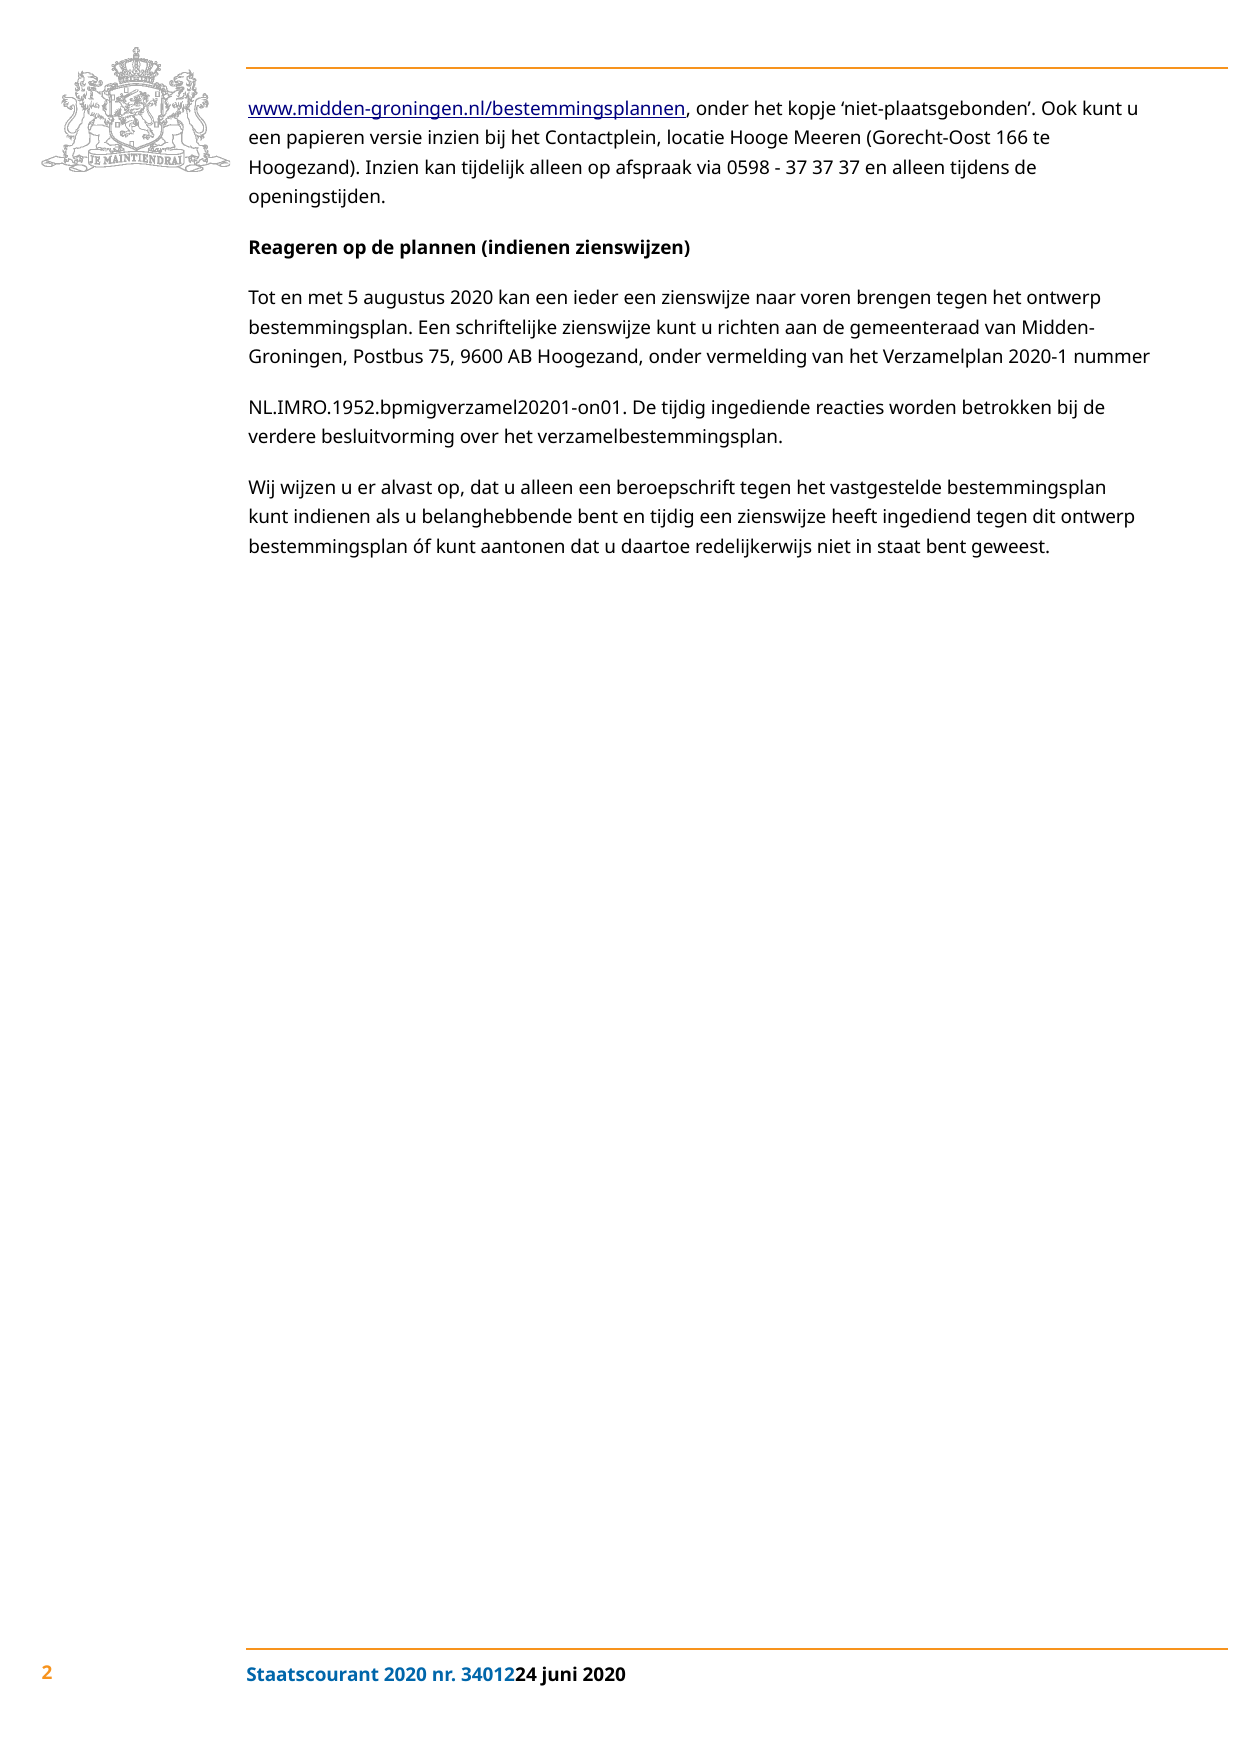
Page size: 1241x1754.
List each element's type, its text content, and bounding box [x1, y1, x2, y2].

text NL.IMRO.1952.bpmigverzamel20201-on01. De tijdig ingediende reacties worden betrokken bij de verdere besluitvorming over het verzamelbestemmingsplan. [248, 394, 1152, 449]
text Reageren op de plannen (indienen zienswijzen) [248, 234, 1152, 260]
picture [41, 47, 231, 172]
text www.midden-groningen.nl/bestemmingsplannen, onder het kopje ‘niet-plaatsgebonden’. Ook kunt u een papieren versie inzien bij het Contactplein, locatie Hooge Meeren (Gorecht-Oost 166 te Hoogezand). Inzien kan tijdelijk alleen op afspraak via 0598 - 37 37 37 en alleen tijdens de openingstijden. [248, 95, 1152, 209]
text Tot en met 5 augustus 2020 kan een ieder een zienswijze naar voren brengen tegen het ontwerp bestemmingsplan. Een schriftelijke zienswijze kunt u richten aan de gemeenteraad van Midden-Groningen, Postbus 75, 9600 AB Hoogezand, onder vermelding van het Verzamelplan 2020-1 nummer [248, 284, 1152, 369]
text Wij wijzen u er alvast op, dat u alleen een beroepschrift tegen het vastgestelde bestemmingsplan kunt indienen als u belanghebbende bent en tijdig een zienswijze heeft ingediend tegen dit ontwerp bestemmingsplan óf kunt aantonen dat u daartoe redelijkerwijs niet in staat bent geweest. [248, 474, 1152, 559]
